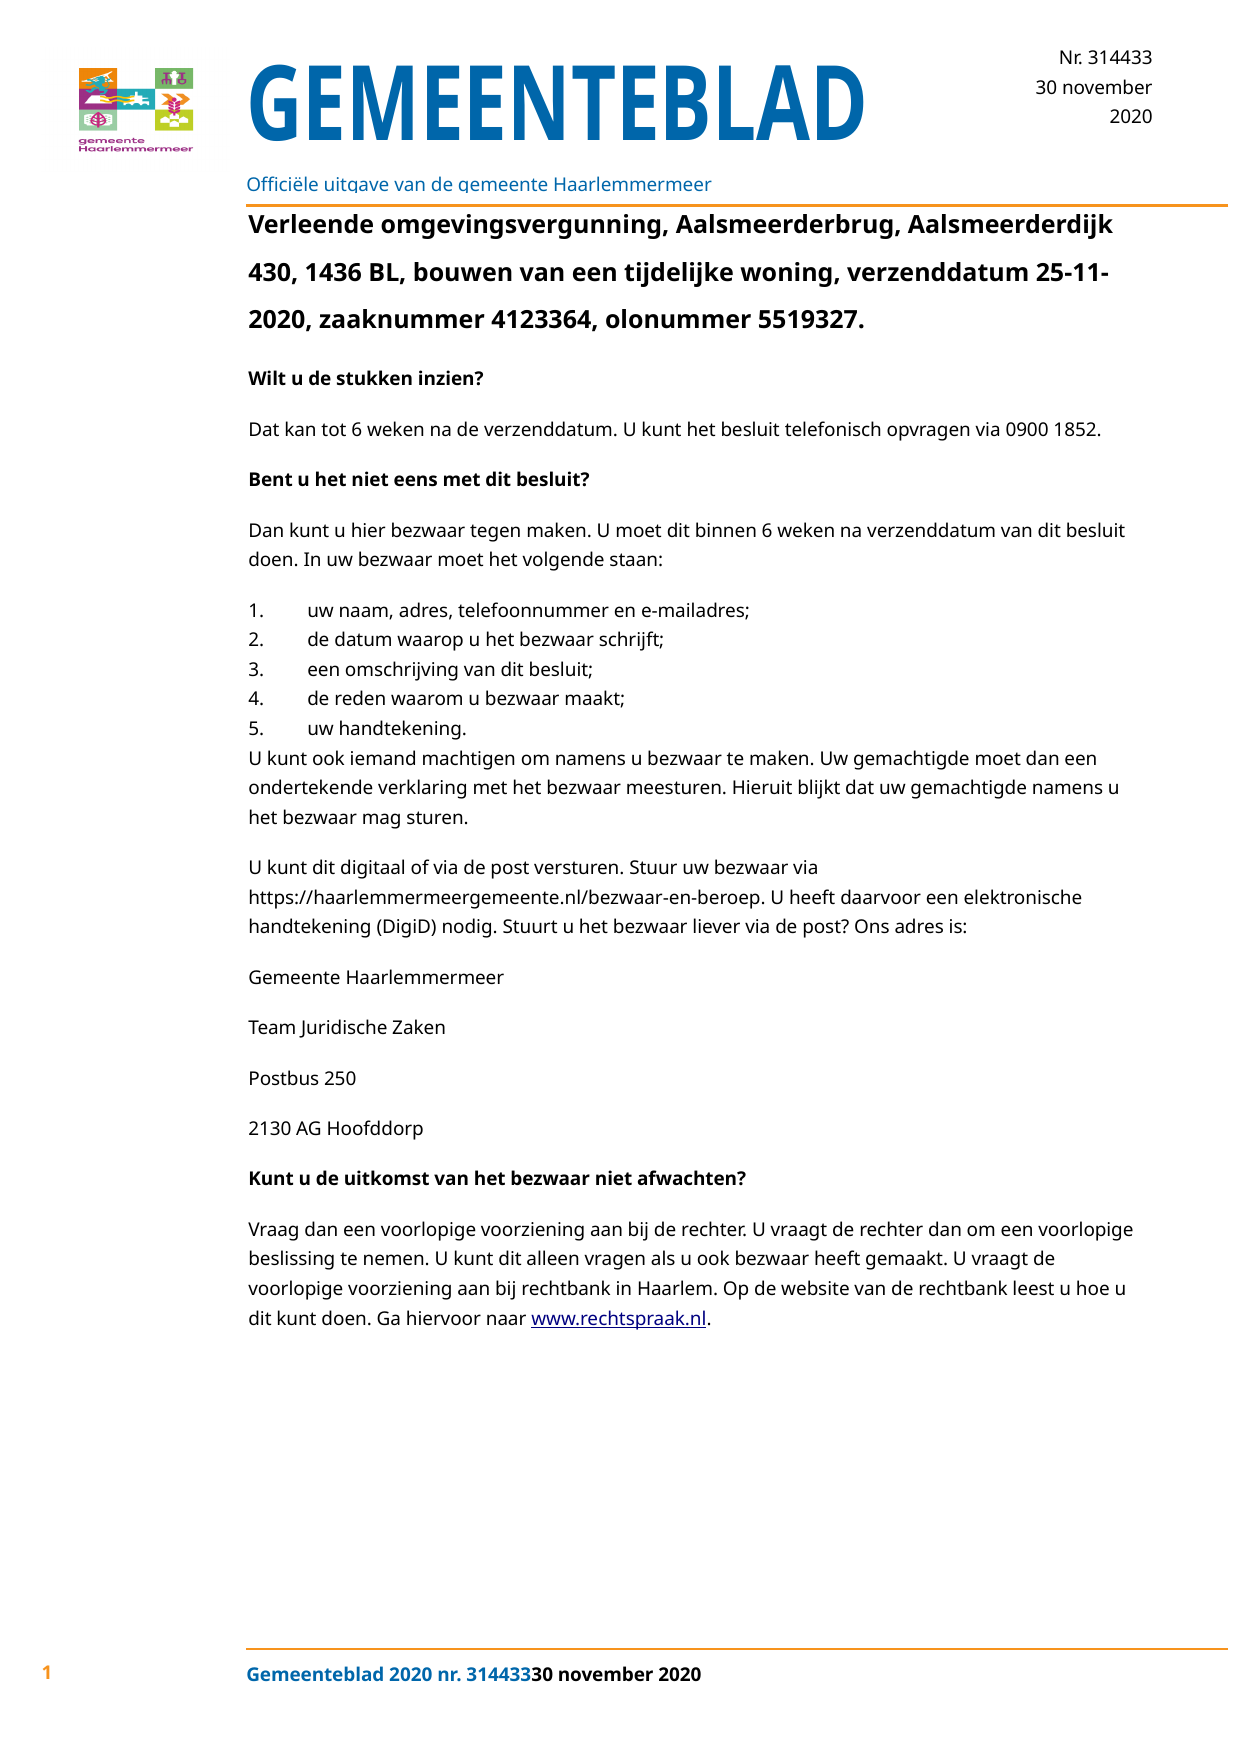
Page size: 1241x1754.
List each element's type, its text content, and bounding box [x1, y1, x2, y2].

list de reden waarom u bezwaar maakt; [248, 686, 1152, 711]
list uw naam, adres, telefoonnummer en e-mailadres; [248, 597, 1152, 622]
text Bent u het niet eens met dit besluit? [248, 466, 1152, 492]
text Gemeente Haarlemmermeer [248, 964, 1152, 989]
text Dan kunt u hier bezwaar tegen maken. U moet dit binnen 6 weken na verzenddatum van dit besluit doen. In uw bezwaar moet het volgende staan: [248, 517, 1152, 572]
text Dat kan tot 6 weken na de verzenddatum. U kunt het besluit telefonisch opvragen via 0900 1852. [248, 416, 1152, 442]
picture [41, 47, 231, 172]
text 2130 AG Hoofddorp [248, 1115, 1152, 1141]
text Postbus 250 [248, 1065, 1152, 1090]
text Verleende omgevingsvergunning, Aalsmeerderbrug, Aalsmeerderdijk 430, 1436 BL, bouwen van een tijdelijke woning, verzenddatum 25-11-2020, zaaknummer 4123364, olonummer 5519327. [248, 207, 1152, 336]
list uw handtekening. [248, 715, 1152, 741]
text Vraag dan een voorlopige voorziening aan bij de rechter. U vraagt de rechter dan om een voorlopige beslissing te nemen. U kunt dit alleen vragen als u ook bezwaar heeft gemaakt. U vraagt de voorlopige voorziening aan bij rechtbank in Haarlem. Op de website van de rechtbank leest u hoe u dit kunt doen. Ga hiervoor naar www.rechtspraak.nl. [248, 1216, 1152, 1330]
text U kunt ook iemand machtigen om namens u bezwaar te maken. Uw gemachtigde moet dan een ondertekende verklaring met het bezwaar meesturen. Hieruit blijkt dat uw gemachtigde namens u het bezwaar mag sturen. [248, 745, 1152, 829]
text Wilt u de stukken inzien? [248, 366, 1152, 391]
text Team Juridische Zaken [248, 1014, 1152, 1040]
text Kunt u de uitkomst van het bezwaar niet afwachten? [248, 1166, 1152, 1191]
list een omschrijving van dit besluit; [248, 656, 1152, 682]
list de datum waarop u het bezwaar schrijft; [248, 626, 1152, 652]
text U kunt dit digitaal of via de post versturen. Stuur uw bezwaar via https://haarlemmermeergemeente.nl/bezwaar-en-beroep. U heeft daarvoor een elektronische handtekening (DigiD) nodig. Stuurt u het bezwaar liever via de post? Ons adres is: [248, 854, 1152, 939]
